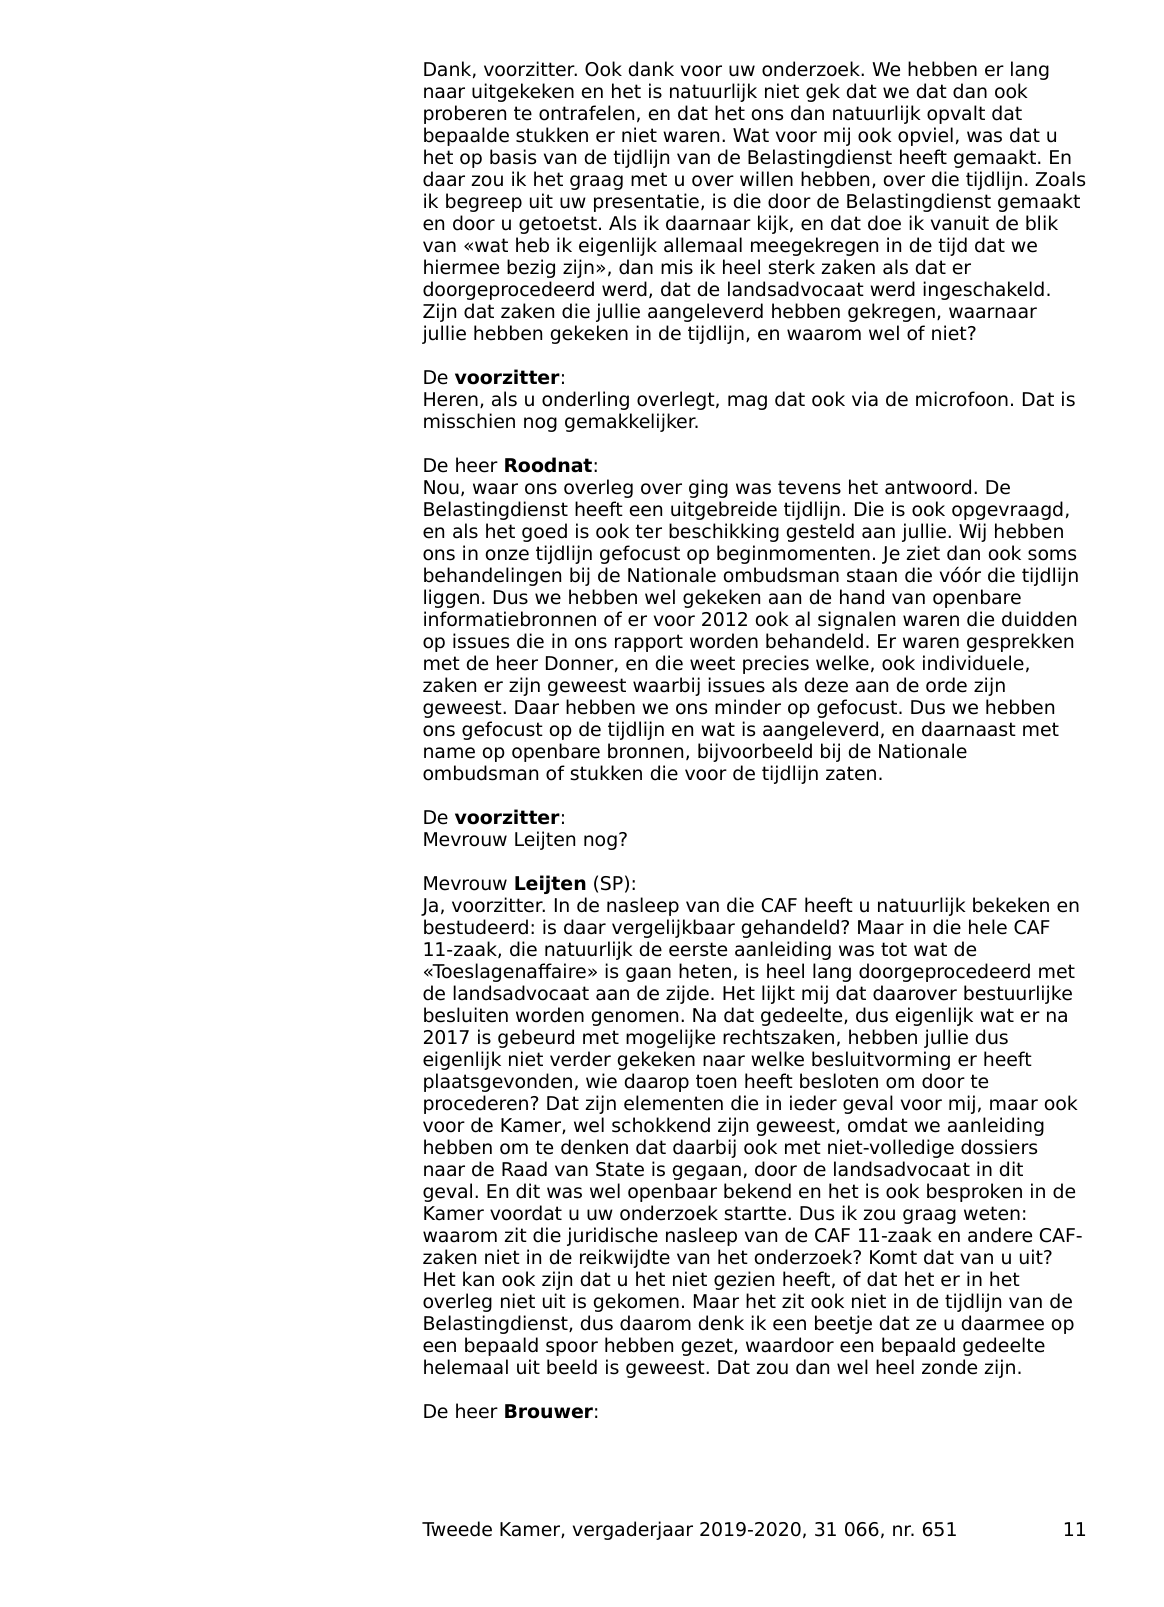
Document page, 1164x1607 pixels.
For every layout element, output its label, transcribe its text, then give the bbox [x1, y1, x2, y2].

text Mevrouw Leijten (SP): [422, 873, 1087, 895]
text Mevrouw Leijten nog? [422, 829, 1087, 851]
text De heer Brouwer: [422, 1401, 1087, 1423]
text De voorzitter: [422, 807, 1087, 829]
text Nou, waar ons overleg over ging was tevens het antwoord. De Belastingdienst heeft een uitgebreide tijdlijn. Die is ook opgevraagd, en als het goed is ook ter beschikking gesteld aan jullie. Wij hebben ons in onze tijdlijn gefocust op beginmomenten. Je ziet dan ook soms behandelingen bij de Nationale ombudsman staan die vóór die tijdlijn liggen. Dus we hebben wel gekeken aan de hand van openbare informatiebronnen of er voor 2012 ook al signalen waren die duidden op issues die in ons rapport worden behandeld. Er waren gesprekken met de heer Donner, en die weet precies welke, ook individuele, zaken er zijn geweest waarbij issues als deze aan de orde zijn geweest. Daar hebben we ons minder op gefocust. Dus we hebben ons gefocust op de tijdlijn en wat is aangeleverd, en daarnaast met name op openbare bronnen, bijvoorbeeld bij de Nationale ombudsman of stukken die voor de tijdlijn zaten. [422, 477, 1087, 785]
text De voorzitter: [422, 367, 1087, 389]
text Dank, voorzitter. Ook dank voor uw onderzoek. We hebben er lang naar uitgekeken en het is natuurlijk niet gek dat we dat dan ook proberen te ontrafelen, en dat het ons dan natuurlijk opvalt dat bepaalde stukken er niet waren. Wat voor mij ook opviel, was dat u het op basis van de tijdlijn van de Belastingdienst heeft gemaakt. En daar zou ik het graag met u over willen hebben, over die tijdlijn. Zoals ik begreep uit uw presentatie, is die door de Belastingdienst gemaakt en door u getoetst. Als ik daarnaar kijk, en dat doe ik vanuit de blik van «wat heb ik eigenlijk allemaal meegekregen in de tijd dat we hiermee bezig zijn», dan mis ik heel sterk zaken als dat er doorgeprocedeerd werd, dat de landsadvocaat werd ingeschakeld. Zijn dat zaken die jullie aangeleverd hebben gekregen, waarnaar jullie hebben gekeken in de tijdlijn, en waarom wel of niet? [422, 59, 1087, 345]
text Ja, voorzitter. In de nasleep van die CAF heeft u natuurlijk bekeken en bestudeerd: is daar vergelijkbaar gehandeld? Maar in die hele CAF 11-zaak, die natuurlijk de eerste aanleiding was tot wat de «Toeslagenaffaire» is gaan heten, is heel lang doorgeprocedeerd met de landsadvocaat aan de zijde. Het lijkt mij dat daarover bestuurlijke besluiten worden genomen. Na dat gedeelte, dus eigenlijk wat er na 2017 is gebeurd met mogelijke rechtszaken, hebben jullie dus eigenlijk niet verder gekeken naar welke besluitvorming er heeft plaatsgevonden, wie daarop toen heeft besloten om door te procederen? Dat zijn elementen die in ieder geval voor mij, maar ook voor de Kamer, wel schokkend zijn geweest, omdat we aanleiding hebben om te denken dat daarbij ook met niet-volledige dossiers naar de Raad van State is gegaan, door de landsadvocaat in dit geval. En dit was wel openbaar bekend en het is ook besproken in de Kamer voordat u uw onderzoek startte. Dus ik zou graag weten: waarom zit die juridische nasleep van de CAF 11-zaak en andere CAF-zaken niet in de reikwijdte van het onderzoek? Komt dat van u uit? Het kan ook zijn dat u het niet gezien heeft, of dat het er in het overleg niet uit is gekomen. Maar het zit ook niet in de tijdlijn van de Belastingdienst, dus daarom denk ik een beetje dat ze u daarmee op een bepaald spoor hebben gezet, waardoor een bepaald gedeelte helemaal uit beeld is geweest. Dat zou dan wel heel zonde zijn. [422, 895, 1087, 1379]
text De heer Roodnat: [422, 455, 1087, 477]
text Heren, als u onderling overlegt, mag dat ook via de microfoon. Dat is misschien nog gemakkelijker. [422, 389, 1087, 433]
